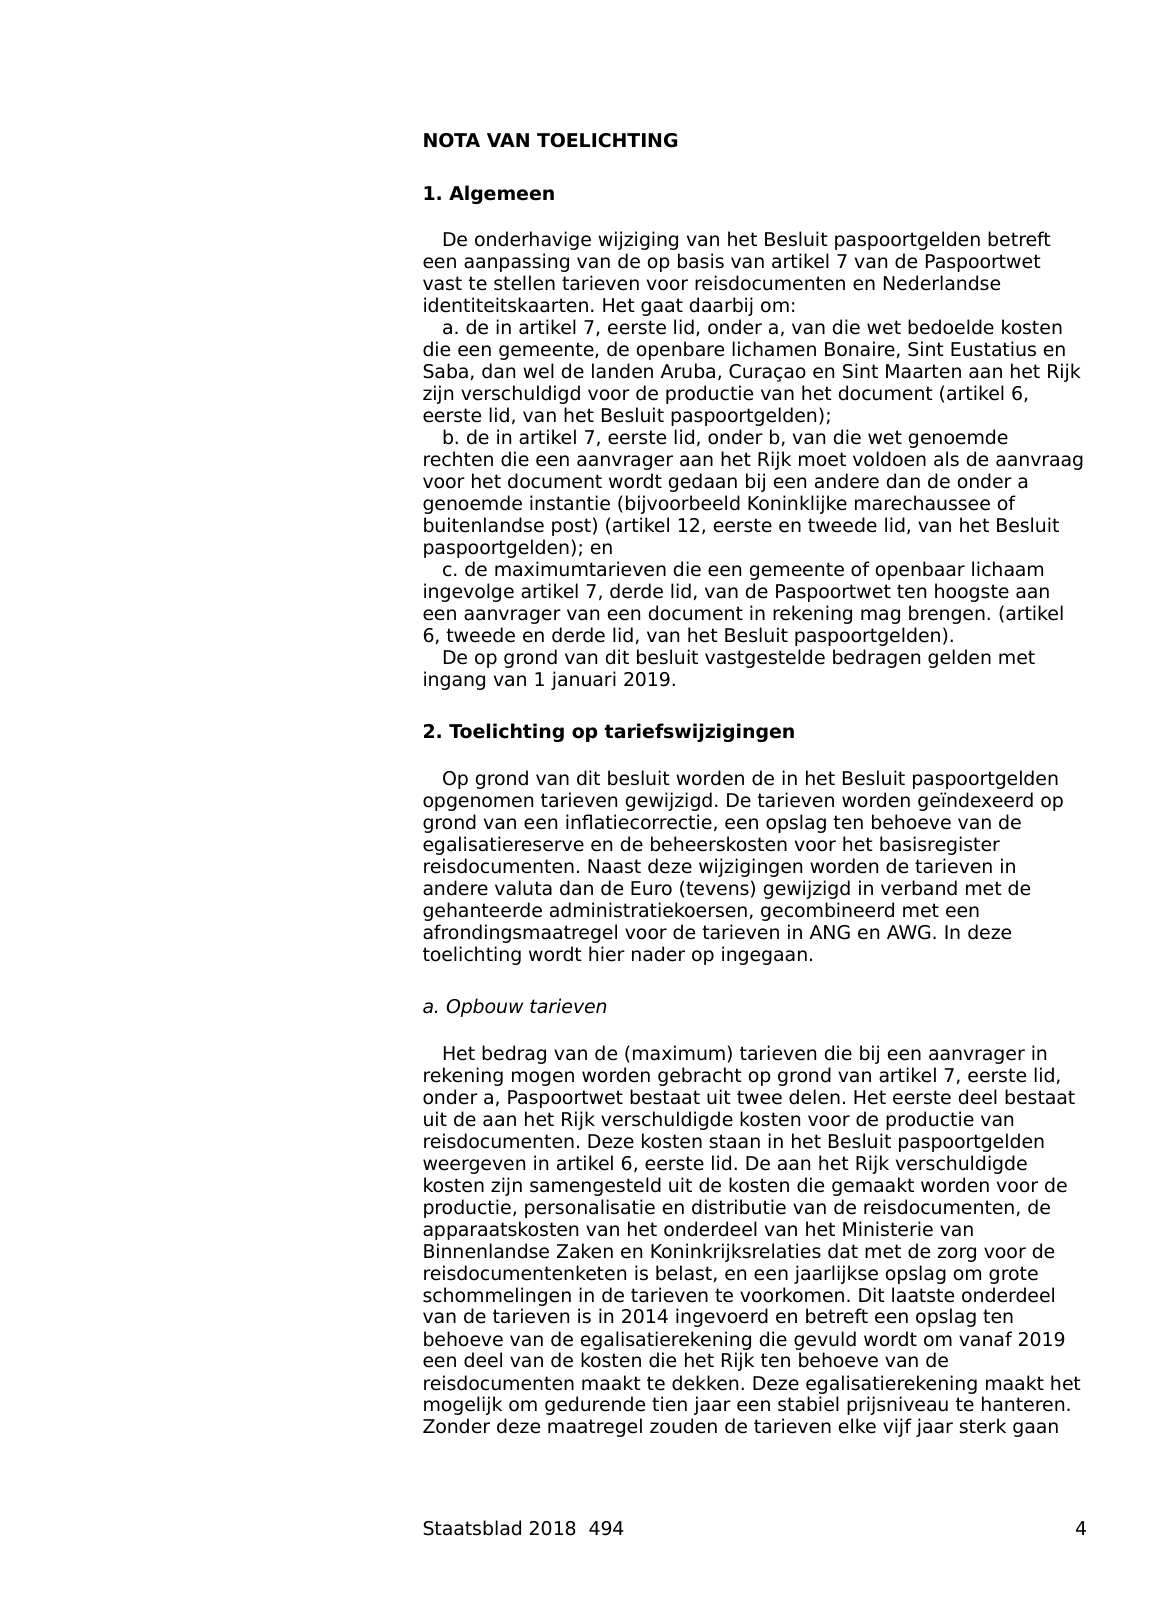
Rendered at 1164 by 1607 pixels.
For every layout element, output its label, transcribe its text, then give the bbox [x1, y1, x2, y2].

text De onderhavige wijziging van het Besluit paspoortgelden betreft een aanpassing van de op basis van artikel 7 van de Paspoortwet vast te stellen tarieven voor reisdocumenten en Nederlandse identiteitskaarten. Het gaat daarbij om: [422, 229, 1087, 317]
text c. de maximumtarieven die een gemeente of openbaar lichaam ingevolge artikel 7, derde lid, van de Paspoortwet ten hoogste aan een aanvrager van een document in rekening mag brengen. (artikel 6, tweede en derde lid, van het Besluit paspoortgelden). [422, 559, 1087, 647]
subtitle 2. Toelichting op tariefswijzigingen [422, 721, 1087, 743]
text De op grond van dit besluit vastgestelde bedragen gelden met ingang van 1 januari 2019. [422, 647, 1087, 691]
text b. de in artikel 7, eerste lid, onder b, van die wet genoemde rechten die een aanvrager aan het Rijk moet voldoen als de aanvraag voor het document wordt gedaan bij een andere dan de onder a genoemde instantie (bijvoorbeeld Koninklijke marechaussee of buitenlandse post) (artikel 12, eerste en tweede lid, van het Besluit paspoortgelden); en [422, 427, 1087, 559]
text Op grond van dit besluit worden de in het Besluit paspoortgelden opgenomen tarieven gewijzigd. De tarieven worden geïndexeerd op grond van een inflatiecorrectie, een opslag ten behoeve van de egalisatiereserve en de beheerskosten voor het basisregister reisdocumenten. Naast deze wijzigingen worden de tarieven in andere valuta dan de Euro (tevens) gewijzigd in verband met de gehanteerde administratiekoersen, gecombineerd met een afrondingsmaatregel voor de tarieven in ANG en AWG. In deze toelichting wordt hier nader op ingegaan. [422, 768, 1087, 966]
text Het bedrag van de (maximum) tarieven die bij een aanvrager in rekening mogen worden gebracht op grond van artikel 7, eerste lid, onder a, Paspoortwet bestaat uit twee delen. Het eerste deel bestaat uit de aan het Rijk verschuldigde kosten voor de productie van reisdocumenten. Deze kosten staan in het Besluit paspoortgelden weergeven in artikel 6, eerste lid. De aan het Rijk verschuldigde kosten zijn samengesteld uit de kosten die gemaakt worden voor de productie, personalisatie en distributie van de reisdocumenten, de apparaatskosten van het onderdeel van het Ministerie van Binnenlandse Zaken en Koninkrijksrelaties dat met de zorg voor de reisdocumentenketen is belast, en een jaarlijkse opslag om grote schommelingen in de tarieven te voorkomen. Dit laatste onderdeel van de tarieven is in 2014 ingevoerd en betreft een opslag ten behoeve van de egalisatierekening die gevuld wordt om vanaf 2019 een deel van de kosten die het Rijk ten behoeve van de reisdocumenten maakt te dekken. Deze egalisatierekening maakt het mogelijk om gedurende tien jaar een stabiel prijsniveau te hanteren. Zonder deze maatregel zouden de tarieven elke vijf jaar sterk gaan [422, 1043, 1087, 1438]
subtitle a. Opbouw tarieven [422, 996, 1087, 1018]
subtitle NOTA VAN TOELICHTING [422, 130, 1087, 152]
text a. de in artikel 7, eerste lid, onder a, van die wet bedoelde kosten die een gemeente, de openbare lichamen Bonaire, Sint Eustatius en Saba, dan wel de landen Aruba, Curaçao en Sint Maarten aan het Rijk zijn verschuldigd voor de productie van het document (artikel 6, eerste lid, van het Besluit paspoortgelden); [422, 317, 1087, 427]
subtitle 1. Algemeen [422, 182, 1087, 204]
